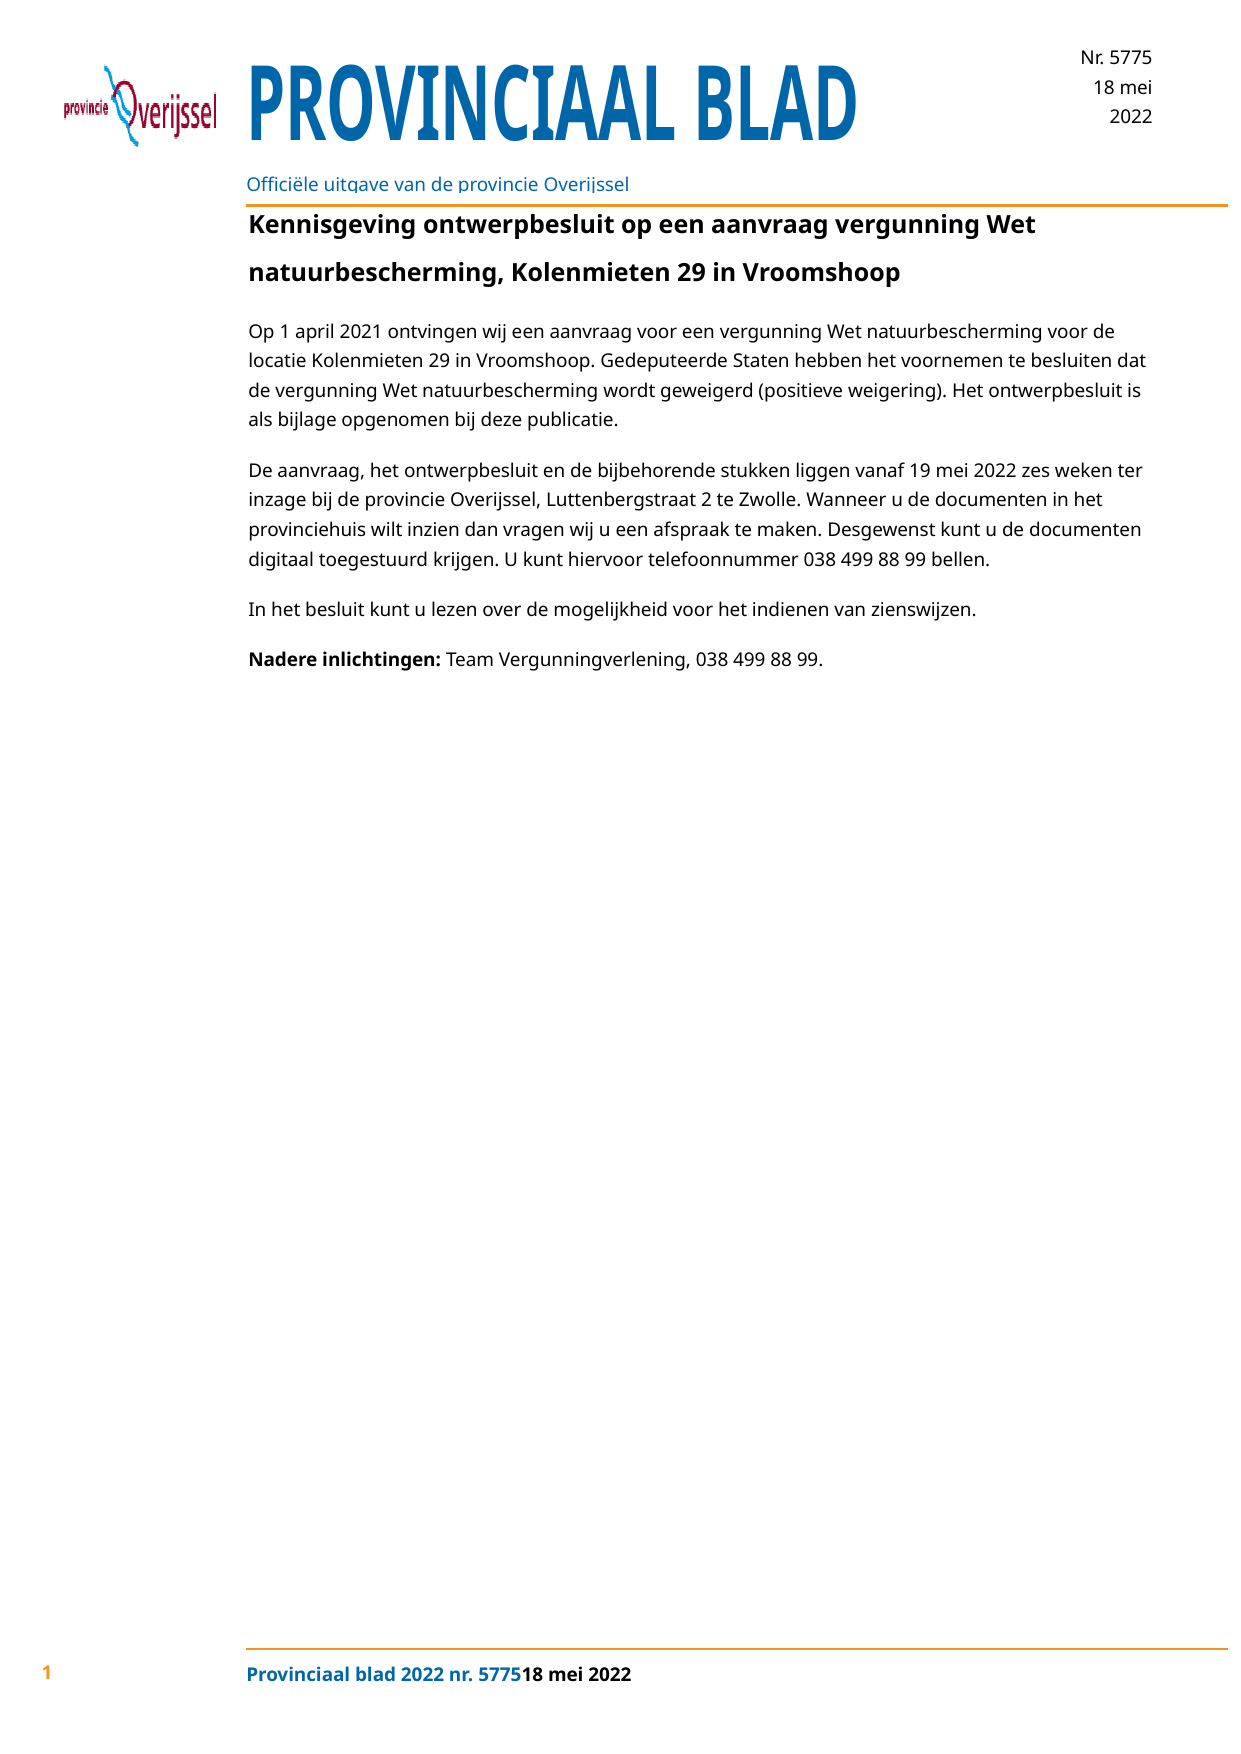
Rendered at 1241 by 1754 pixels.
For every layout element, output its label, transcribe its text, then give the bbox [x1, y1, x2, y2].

text De aanvraag, het ontwerpbesluit en de bijbehorende stukken liggen vanaf 19 mei 2022 zes weken ter inzage bij de provincie Overijssel, Luttenbergstraat 2 te Zwolle. Wanneer u de documenten in het provinciehuis wilt inzien dan vragen wij u een afspraak te maken. Desgewenst kunt u de documenten digitaal toegestuurd krijgen. U kunt hiervoor telefoonnummer 038 499 88 99 bellen. [248, 457, 1152, 572]
text Nadere inlichtingen: Team Vergunningverlening, 038 499 88 99. [248, 647, 1152, 672]
text In het besluit kunt u lezen over de mogelijkheid voor het indienen van zienswijzen. [248, 596, 1152, 622]
text Op 1 april 2021 ontvingen wij een aanvraag voor een vergunning Wet natuurbescherming voor de locatie Kolenmieten 29 in Vroomshoop. Gedeputeerde Staten hebben het voornemen te besluiten dat de vergunning Wet natuurbescherming wordt geweigerd (positieve weigering). Het ontwerpbesluit is als bijlage opgenomen bij deze publicatie. [248, 318, 1152, 432]
text Kennisgeving ontwerpbesluit op een aanvraag vergunning Wet natuurbescherming, Kolenmieten 29 in Vroomshoop [248, 207, 1152, 288]
picture [41, 47, 231, 172]
